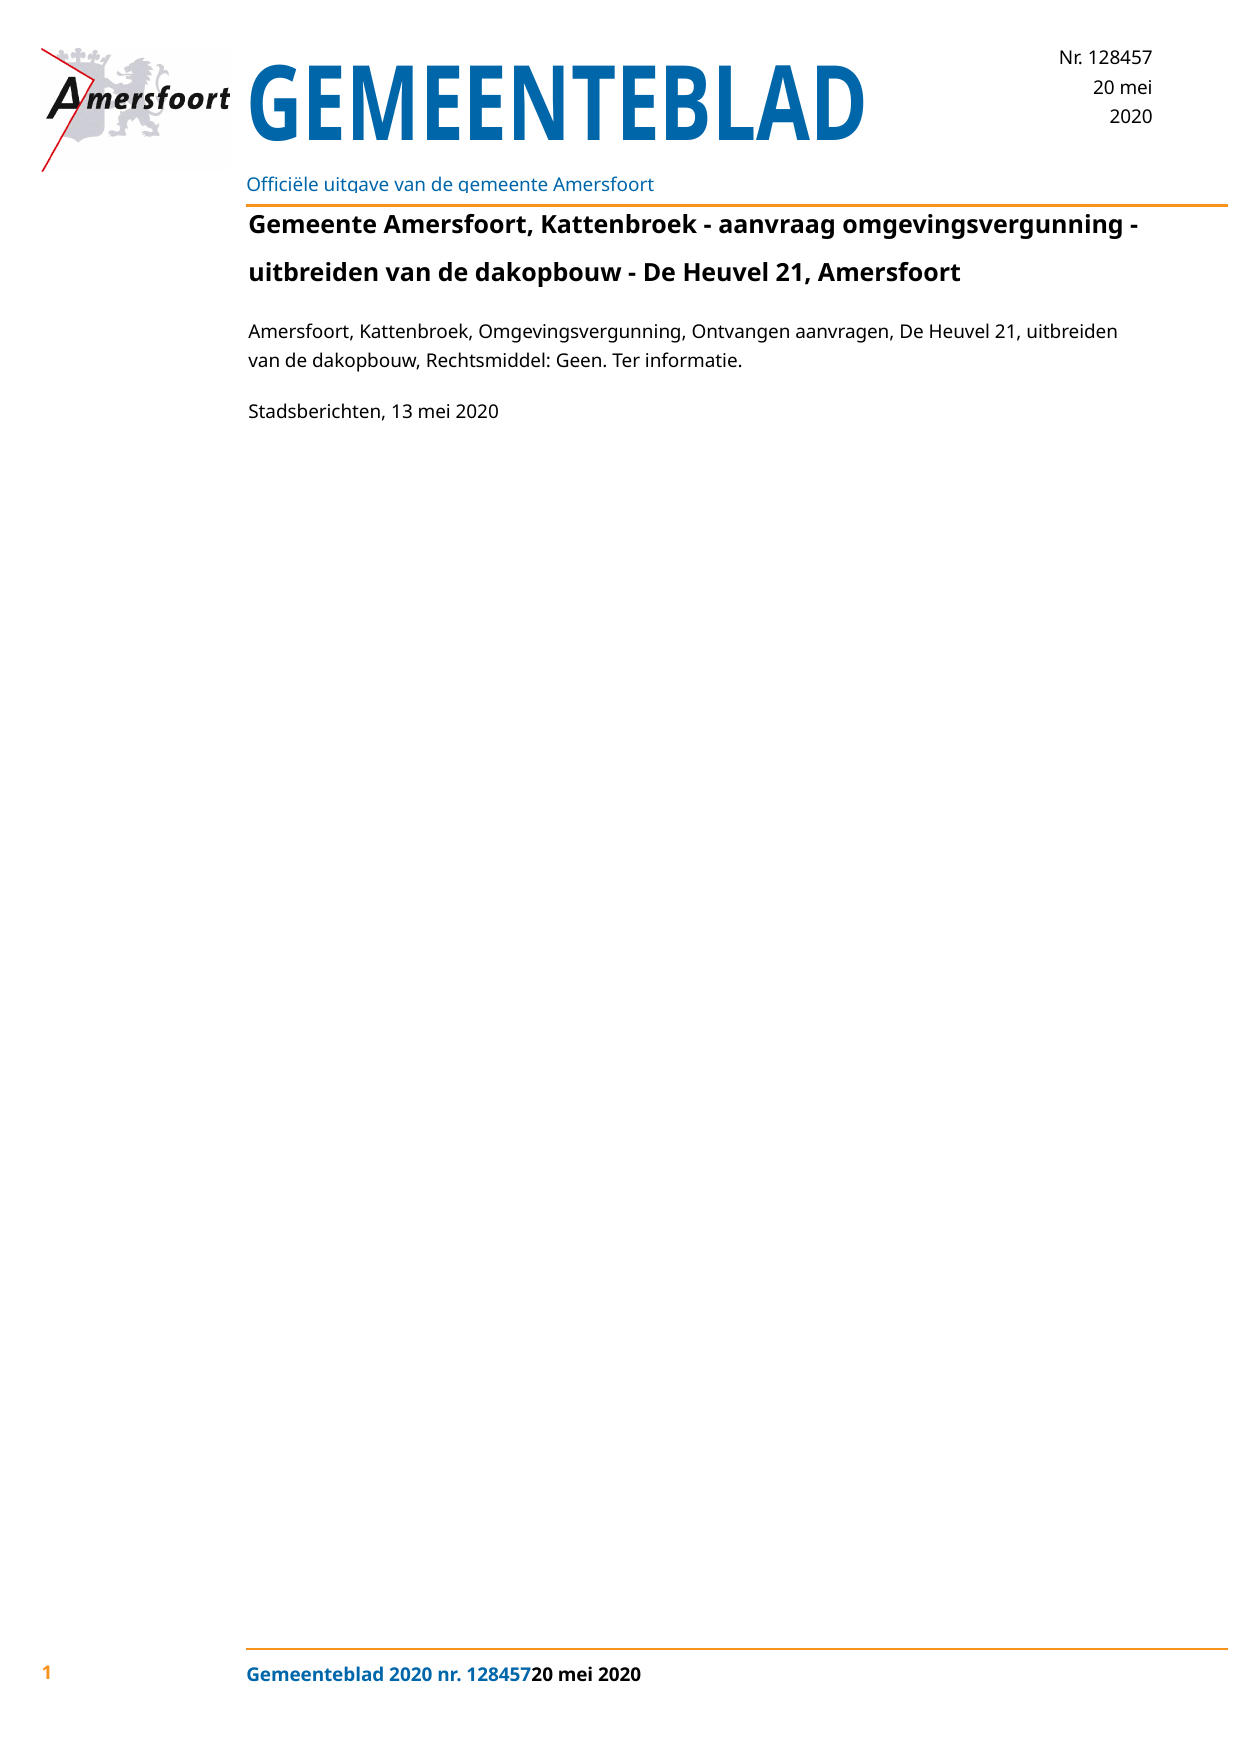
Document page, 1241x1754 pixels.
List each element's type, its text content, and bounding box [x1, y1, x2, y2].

text Stadsberichten, 13 mei 2020 [248, 398, 1152, 424]
text Amersfoort, Kattenbroek, Omgevingsvergunning, Ontvangen aanvragen, De Heuvel 21, uitbreiden van de dakopbouw, Rechtsmiddel: Geen. Ter informatie. [248, 318, 1152, 373]
picture [41, 47, 231, 172]
text Gemeente Amersfoort, Kattenbroek - aanvraag omgevingsvergunning - uitbreiden van de dakopbouw - De Heuvel 21, Amersfoort [248, 207, 1152, 288]
